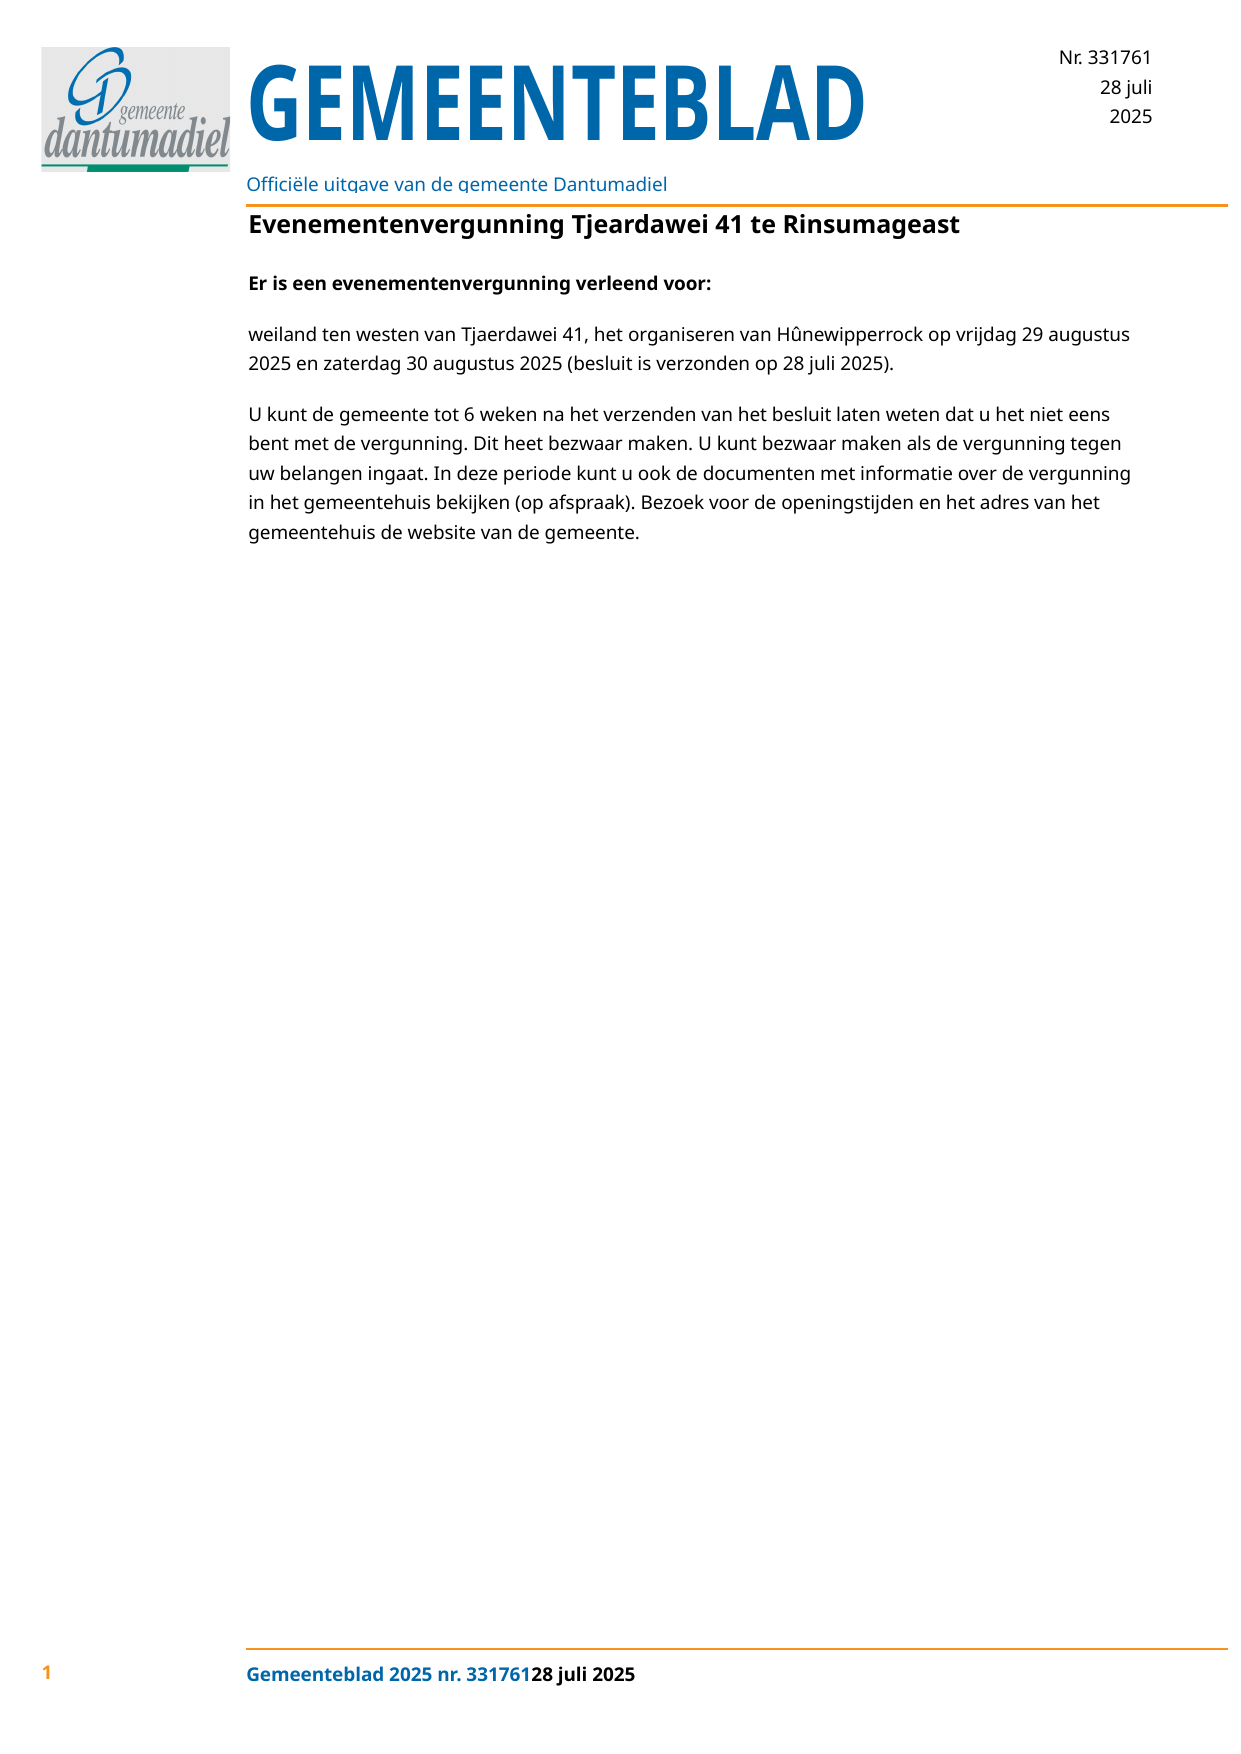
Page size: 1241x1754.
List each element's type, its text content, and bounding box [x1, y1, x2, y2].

picture [41, 47, 231, 172]
text Evenementenvergunning Tjeardawei 41 te Rinsumageast [248, 207, 1152, 241]
text Er is een evenementenvergunning verleend voor: [248, 270, 1152, 296]
text U kunt de gemeente tot 6 weken na het verzenden van het besluit laten weten dat u het niet eens bent met de vergunning. Dit heet bezwaar maken. U kunt bezwaar maken als de vergunning tegen uw belangen ingaat. In deze periode kunt u ook de documenten met informatie over de vergunning in het gemeentehuis bekijken (op afspraak). Bezoek voor de openingstijden en het adres van het gemeentehuis de website van de gemeente. [248, 401, 1152, 545]
text weiland ten westen van Tjaerdawei 41, het organiseren van Hûnewipperrock op vrijdag 29 augustus 2025 en zaterdag 30 augustus 2025 (besluit is verzonden op 28 juli 2025). [248, 321, 1152, 376]
